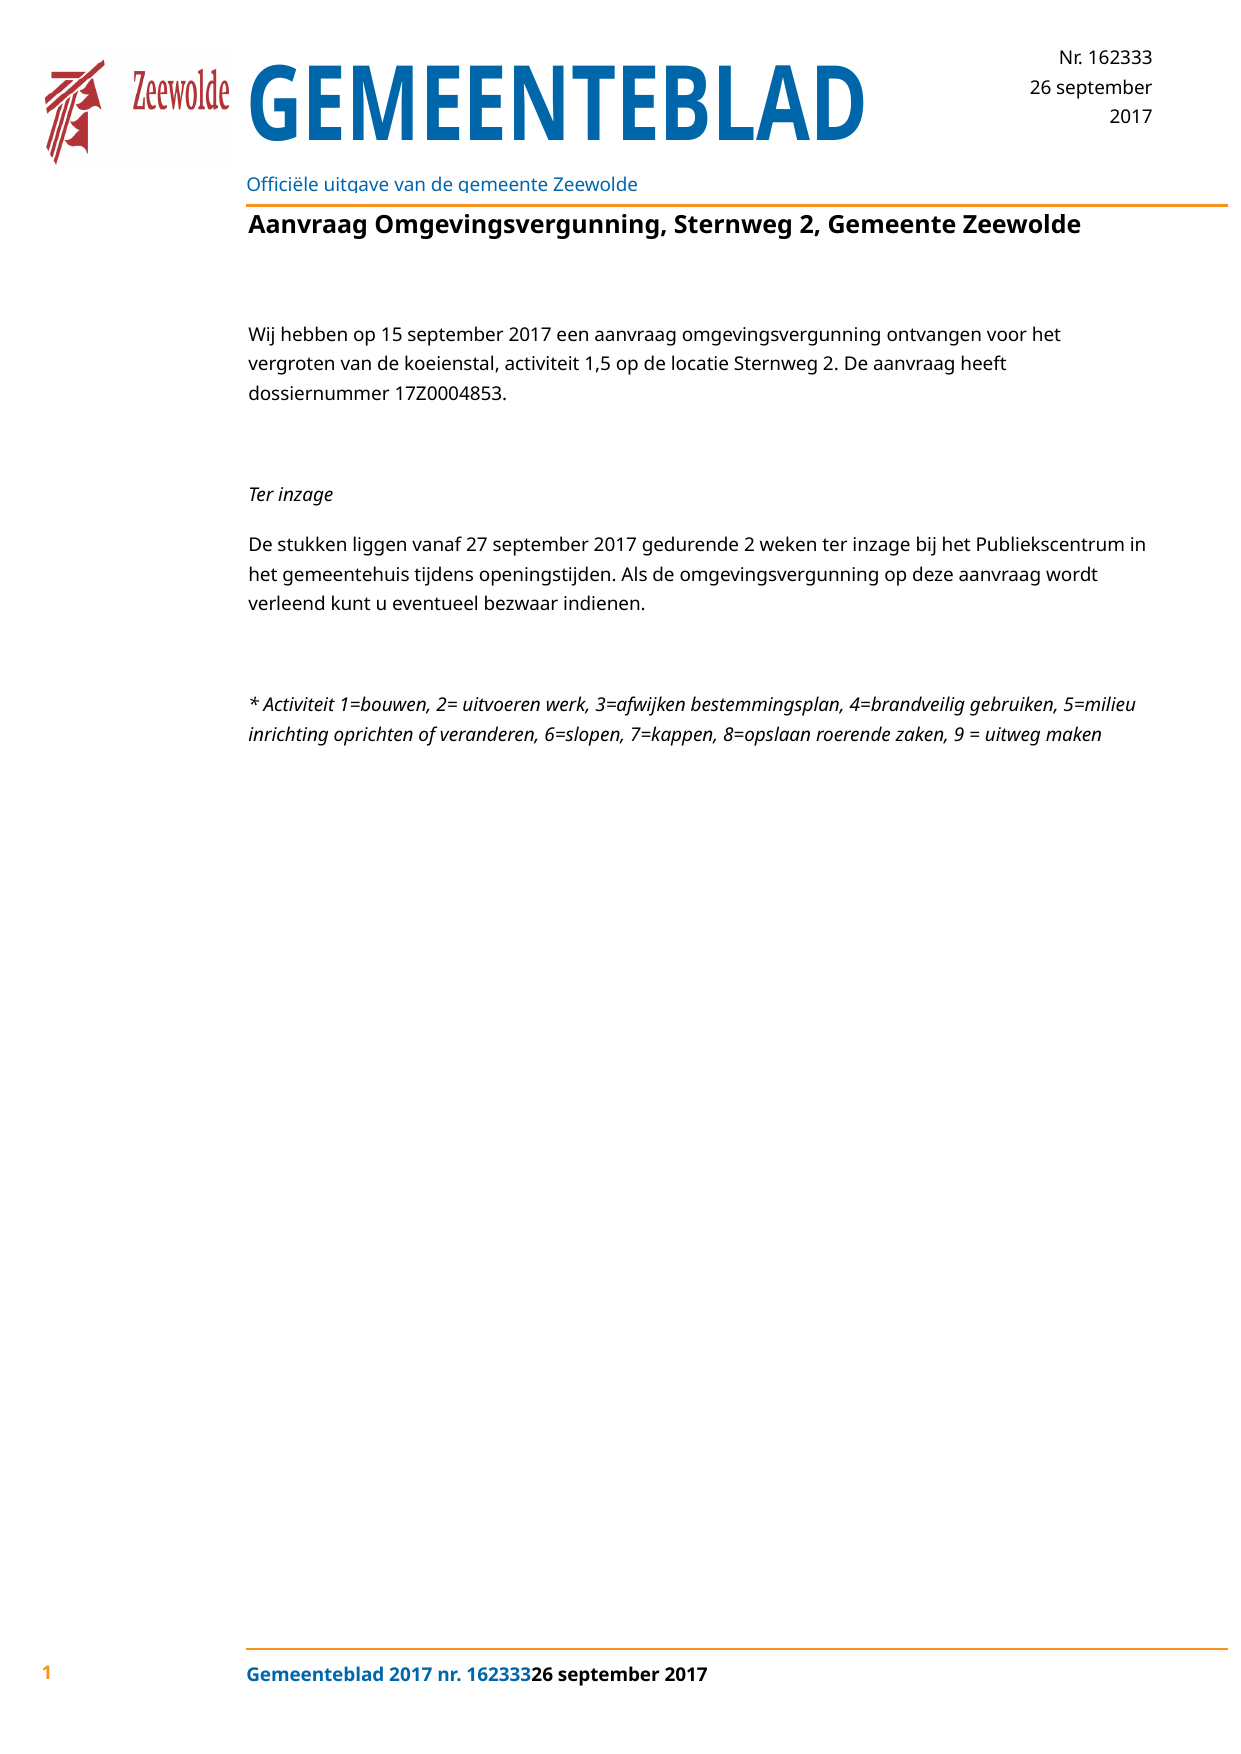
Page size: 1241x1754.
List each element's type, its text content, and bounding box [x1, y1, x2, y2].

picture [41, 47, 231, 172]
text Aanvraag Omgevingsvergunning, Sternweg 2, Gemeente Zeewolde [248, 207, 1152, 241]
text De stukken liggen vanaf 27 september 2017 gedurende 2 weken ter inzage bij het Publiekscentrum in het gemeentehuis tijdens openingstijden. Als de omgevingsvergunning op deze aanvraag wordt verleend kunt u eventueel bezwaar indienen. [248, 531, 1152, 616]
text * Activiteit 1=bouwen, 2= uitvoeren werk, 3=afwijken bestemmingsplan, 4=brandveilig gebruiken, 5=milieu inrichting oprichten of veranderen, 6=slopen, 7=kappen, 8=opslaan roerende zaken, 9 = uitweg maken [248, 691, 1152, 746]
text Ter inzage [248, 481, 1152, 506]
text Wij hebben op 15 september 2017 een aanvraag omgevingsvergunning ontvangen voor het vergroten van de koeienstal, activiteit 1,5 op de locatie Sternweg 2. De aanvraag heeft dossiernummer 17Z0004853. [248, 321, 1152, 406]
